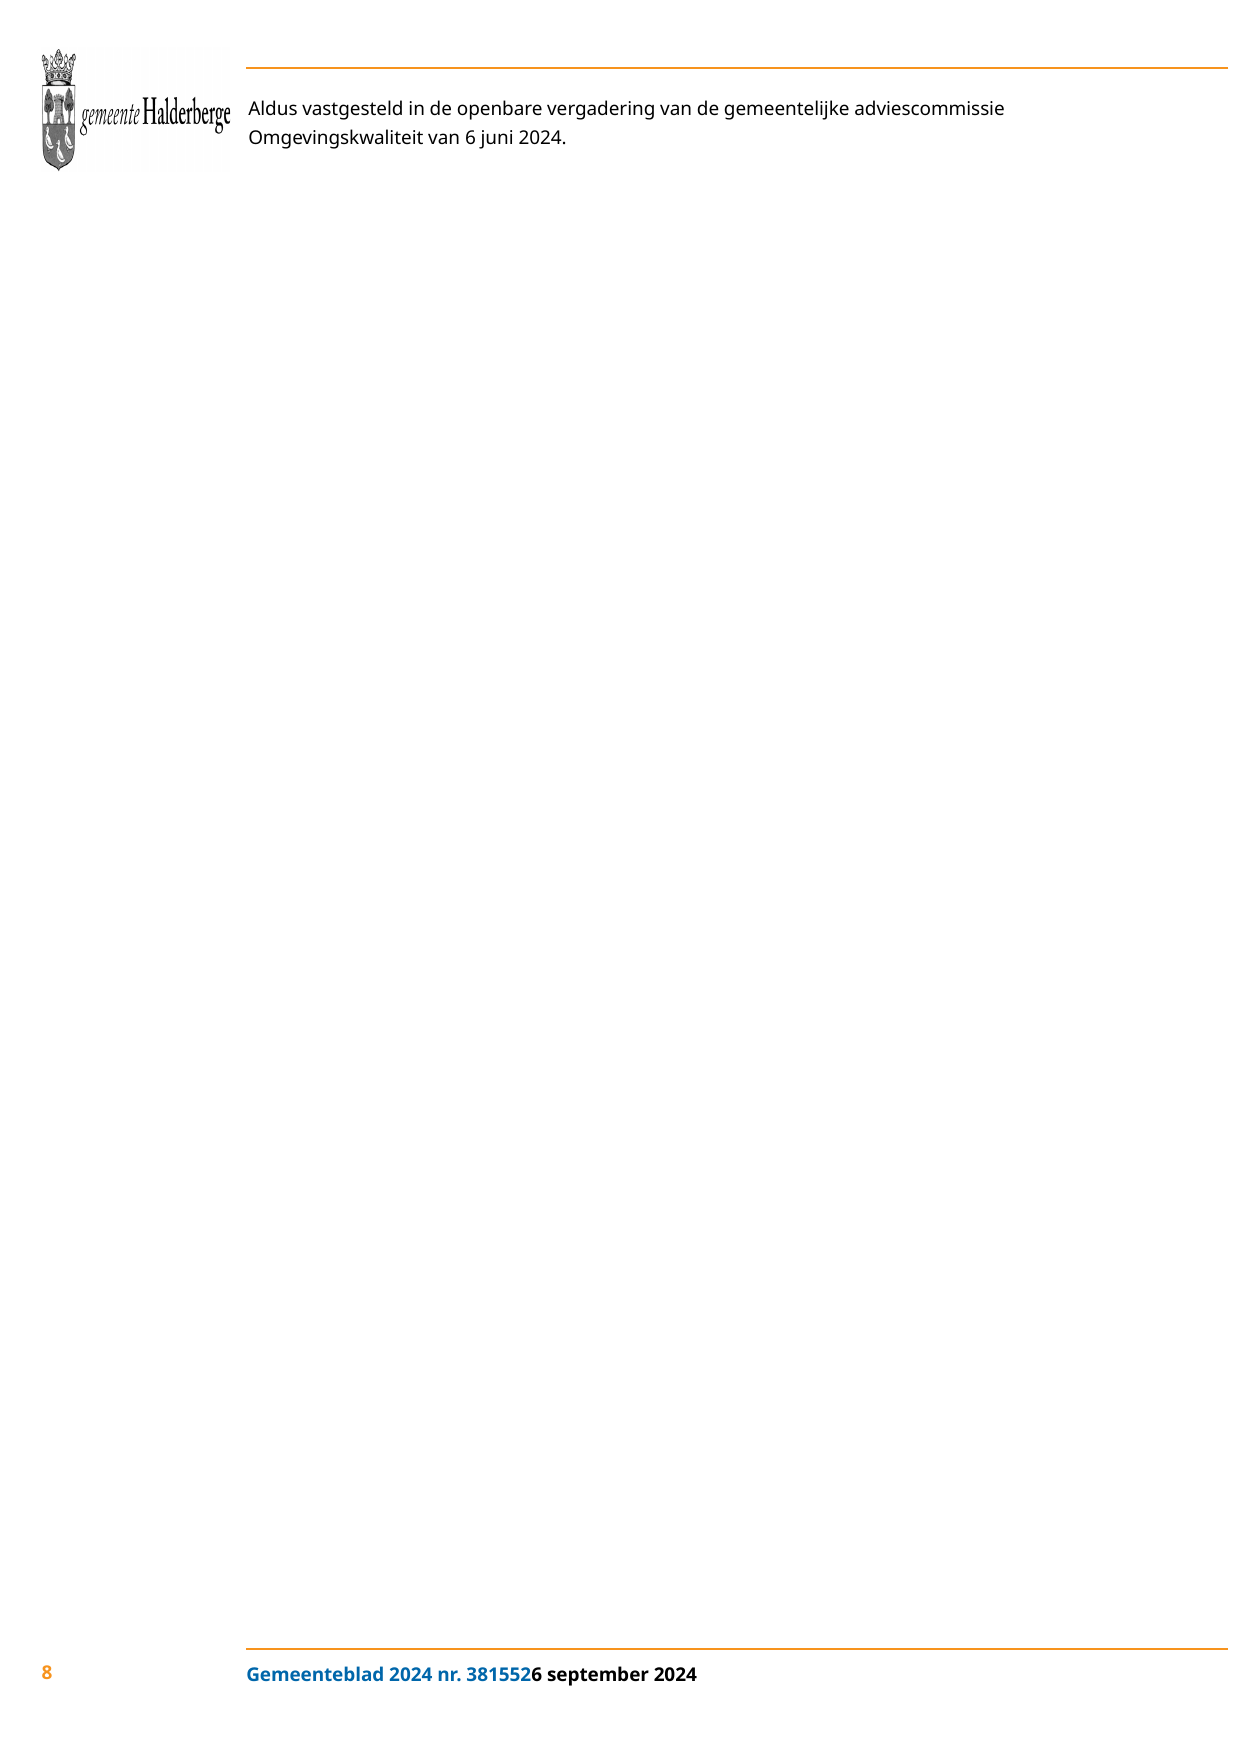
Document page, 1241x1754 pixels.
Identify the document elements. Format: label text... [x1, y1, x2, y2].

text Aldus vastgesteld in de openbare vergadering van de gemeentelijke adviescommissie Omgevingskwaliteit van 6 juni 2024. [248, 95, 1152, 150]
picture [41, 47, 231, 172]
